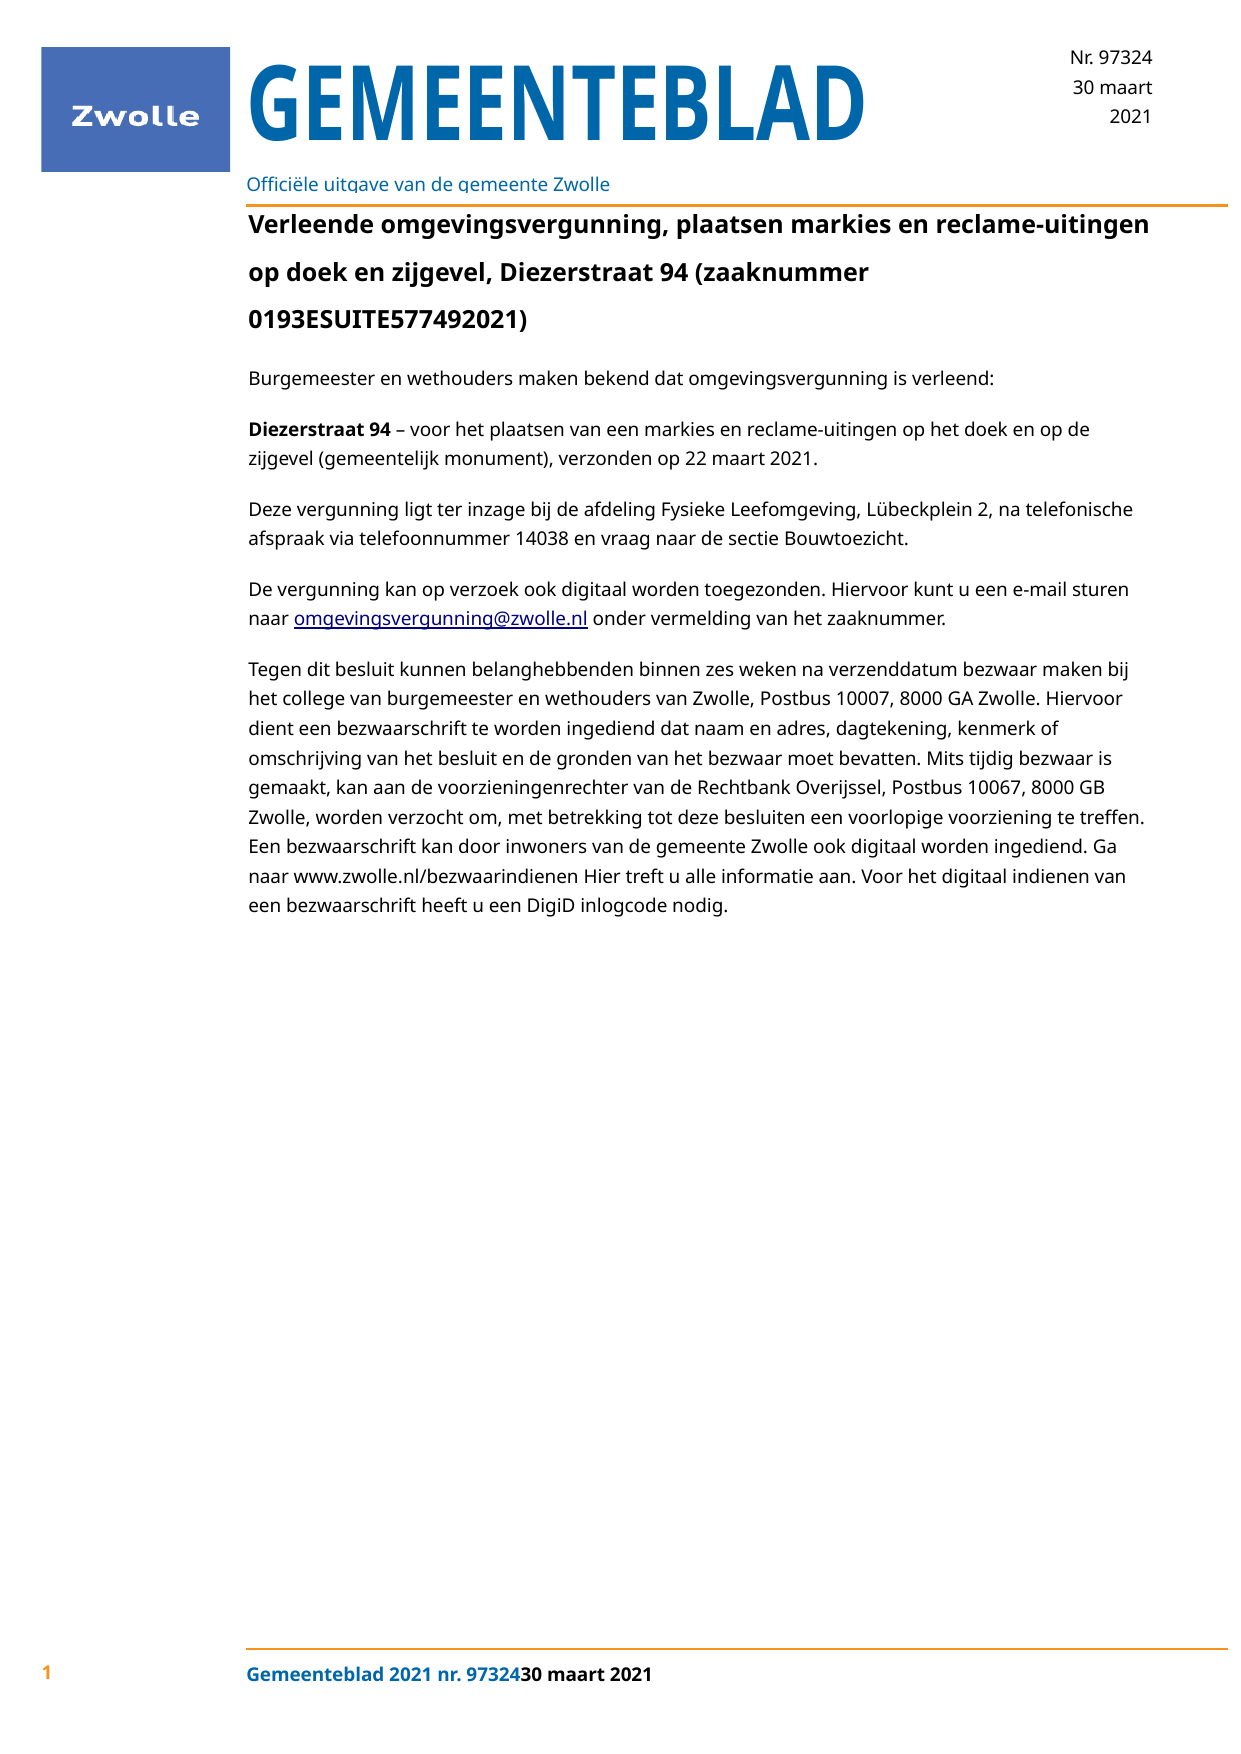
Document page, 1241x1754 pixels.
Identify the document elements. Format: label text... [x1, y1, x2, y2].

text De vergunning kan op verzoek ook digitaal worden toegezonden. Hiervoor kunt u een e-mail sturen naar omgevingsvergunning@zwolle.nl onder vermelding van het zaaknummer. [248, 576, 1152, 631]
text Verleende omgevingsvergunning, plaatsen markies en reclame-uitingen op doek en zijgevel, Diezerstraat 94 (zaaknummer 0193ESUITE577492021) [248, 207, 1152, 336]
text Tegen dit besluit kunnen belanghebbenden binnen zes weken na verzenddatum bezwaar maken bij het college van burgemeester en wethouders van Zwolle, Postbus 10007, 8000 GA Zwolle. Hiervoor dient een bezwaarschrift te worden ingediend dat naam en adres, dagtekening, kenmerk of omschrijving van het besluit en de gronden van het bezwaar moet bevatten. Mits tijdig bezwaar is gemaakt, kan aan de voorzieningenrechter van de Rechtbank Overijssel, Postbus 10067, 8000 GB Zwolle, worden verzocht om, met betrekking tot deze besluiten een voorlopige voorziening te treffen. Een bezwaarschrift kan door inwoners van de gemeente Zwolle ook digitaal worden ingediend. Ga naar www.zwolle.nl/bezwaarindienen Hier treft u alle informatie aan. Voor het digitaal indienen van een bezwaarschrift heeft u een DigiD inlogcode nodig. [248, 656, 1152, 918]
text Deze vergunning ligt ter inzage bij de afdeling Fysieke Leefomgeving, Lübeckplein 2, na telefonische afspraak via telefoonnummer 14038 en vraag naar de sectie Bouwtoezicht. [248, 496, 1152, 551]
picture [41, 47, 231, 172]
text Burgemeester en wethouders maken bekend dat omgevingsvergunning is verleend: [248, 366, 1152, 391]
text Diezerstraat 94 – voor het plaatsen van een markies en reclame-uitingen op het doek en op de zijgevel (gemeentelijk monument), verzonden op 22 maart 2021. [248, 416, 1152, 471]
